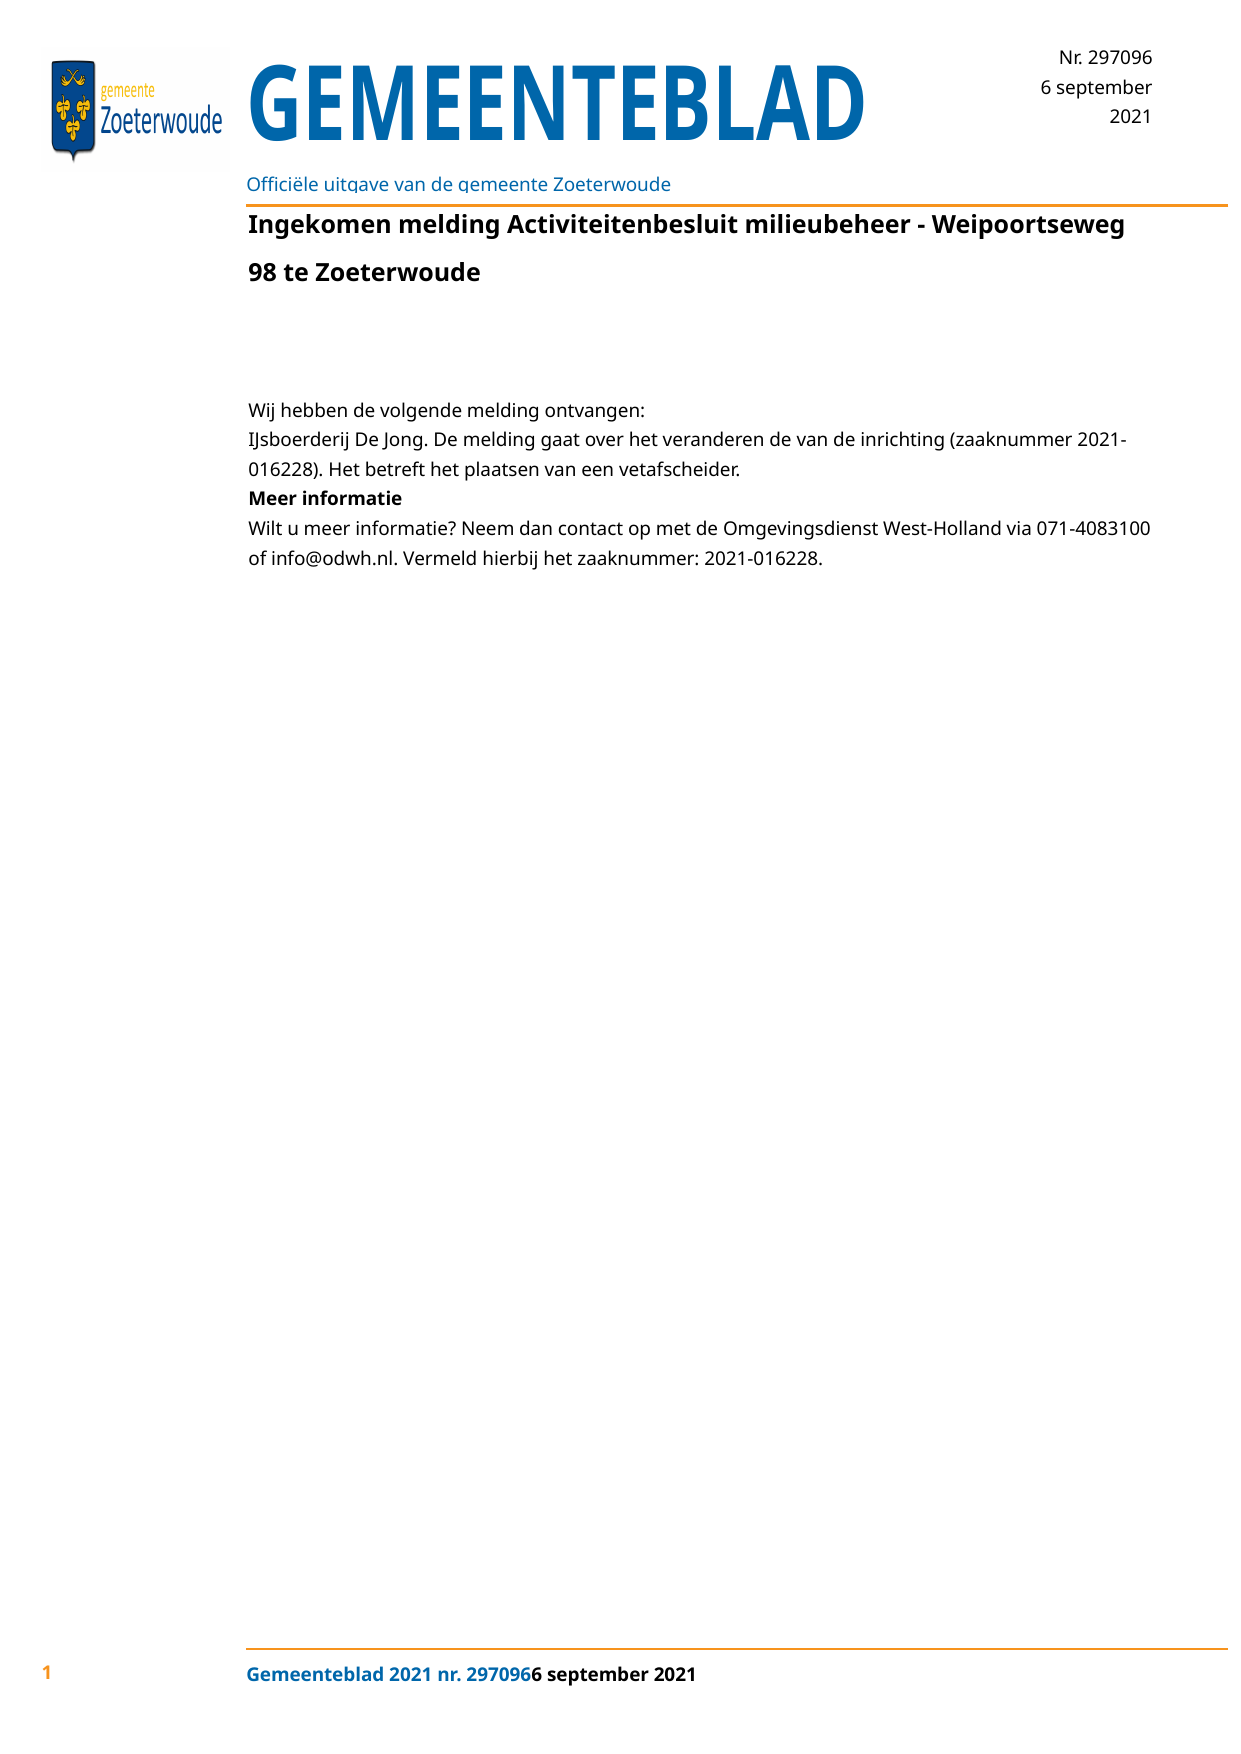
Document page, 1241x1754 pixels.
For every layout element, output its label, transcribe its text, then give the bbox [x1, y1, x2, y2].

text Wilt u meer informatie? Neem dan contact op met de Omgevingsdienst West-Holland via 071‑4083100 of info@odwh.nl. Vermeld hierbij het zaaknummer: 2021-016228. [248, 515, 1152, 570]
picture [41, 47, 231, 172]
text Meer informatie [248, 486, 1152, 511]
text Ingekomen melding Activiteitenbesluit milieubeheer - Weipoortseweg 98 te Zoeterwoude [248, 207, 1152, 288]
text Wij hebben de volgende melding ontvangen: [248, 397, 1152, 422]
text IJsboerderij De Jong. De melding gaat over het veranderen de van de inrichting (zaaknummer 2021-016228). Het betreft het plaatsen van een vetafscheider. [248, 426, 1152, 482]
